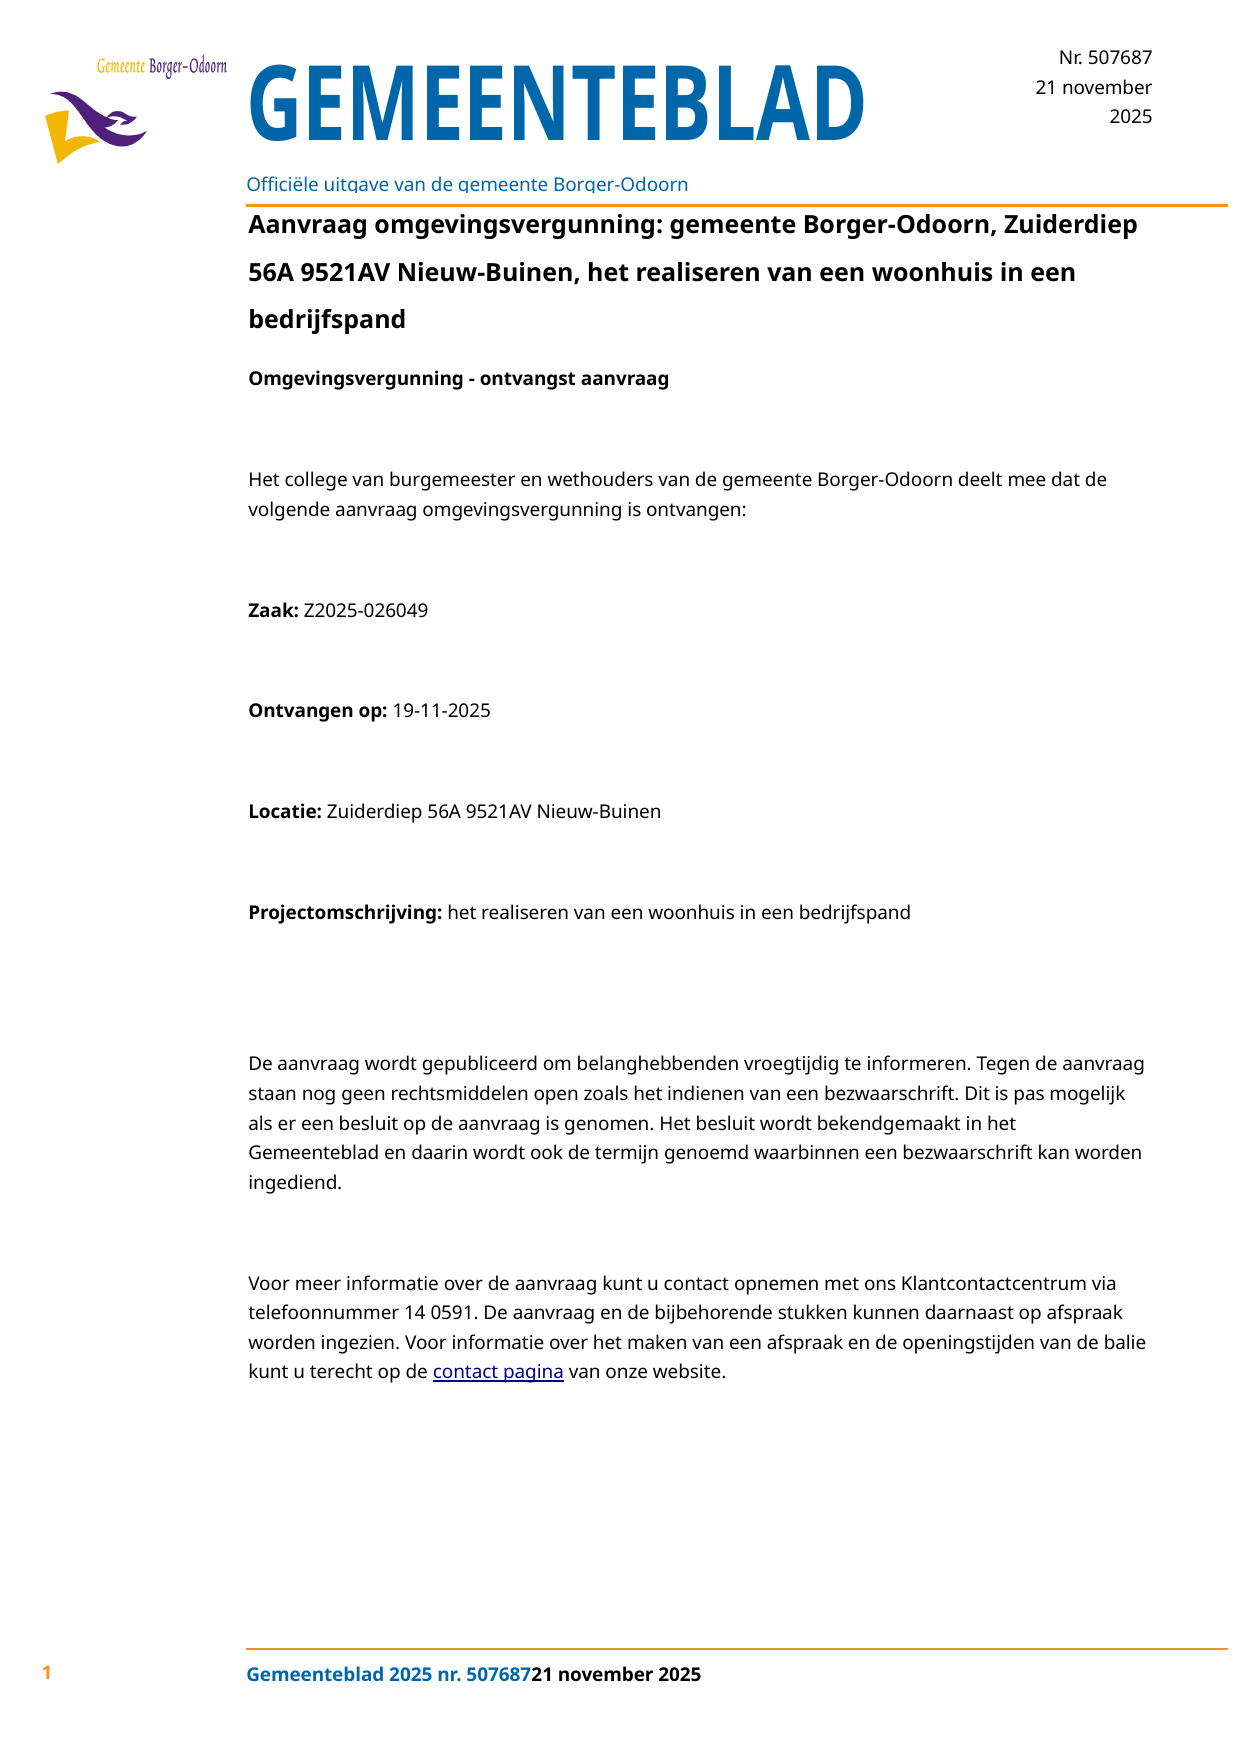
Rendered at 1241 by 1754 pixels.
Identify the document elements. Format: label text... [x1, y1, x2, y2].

text De aanvraag wordt gepubliceerd om belanghebbenden vroegtijdig te informeren. Tegen de aanvraag staan nog geen rechtsmiddelen open zoals het indienen van een bezwaarschrift. Dit is pas mogelijk als er een besluit op de aanvraag is genomen. Het besluit wordt bekendgemaakt in het Gemeenteblad en daarin wordt ook de termijn genoemd waarbinnen een bezwaarschrift kan worden ingediend. [248, 1051, 1152, 1194]
text Projectomschrijving: het realiseren van een woonhuis in een bedrijfspand [248, 899, 1152, 925]
text Aanvraag omgevingsvergunning: gemeente Borger-Odoorn, Zuiderdiep 56A 9521AV Nieuw-Buinen, het realiseren van een woonhuis in een bedrijfspand [248, 207, 1152, 336]
text Ontvangen op: 19-11-2025 [248, 698, 1152, 723]
text Locatie: Zuiderdiep 56A 9521AV Nieuw-Buinen [248, 798, 1152, 824]
text Voor meer informatie over de aanvraag kunt u contact opnemen met ons Klantcontactcentrum via telefoonnummer 14 0591. De aanvraag en de bijbehorende stukken kunnen daarnaast op afspraak worden ingezien. Voor informatie over het maken van een afspraak en de openingstijden van de balie kunt u terecht op de contact pagina van onze website. [248, 1270, 1152, 1384]
text Zaak: Z2025-026049 [248, 597, 1152, 622]
text Het college van burgemeester en wethouders van de gemeente Borger-Odoorn deelt mee dat de volgende aanvraag omgevingsvergunning is ontvangen: [248, 466, 1152, 522]
text Omgevingsvergunning - ontvangst aanvraag [248, 366, 1152, 391]
picture [41, 47, 231, 172]
